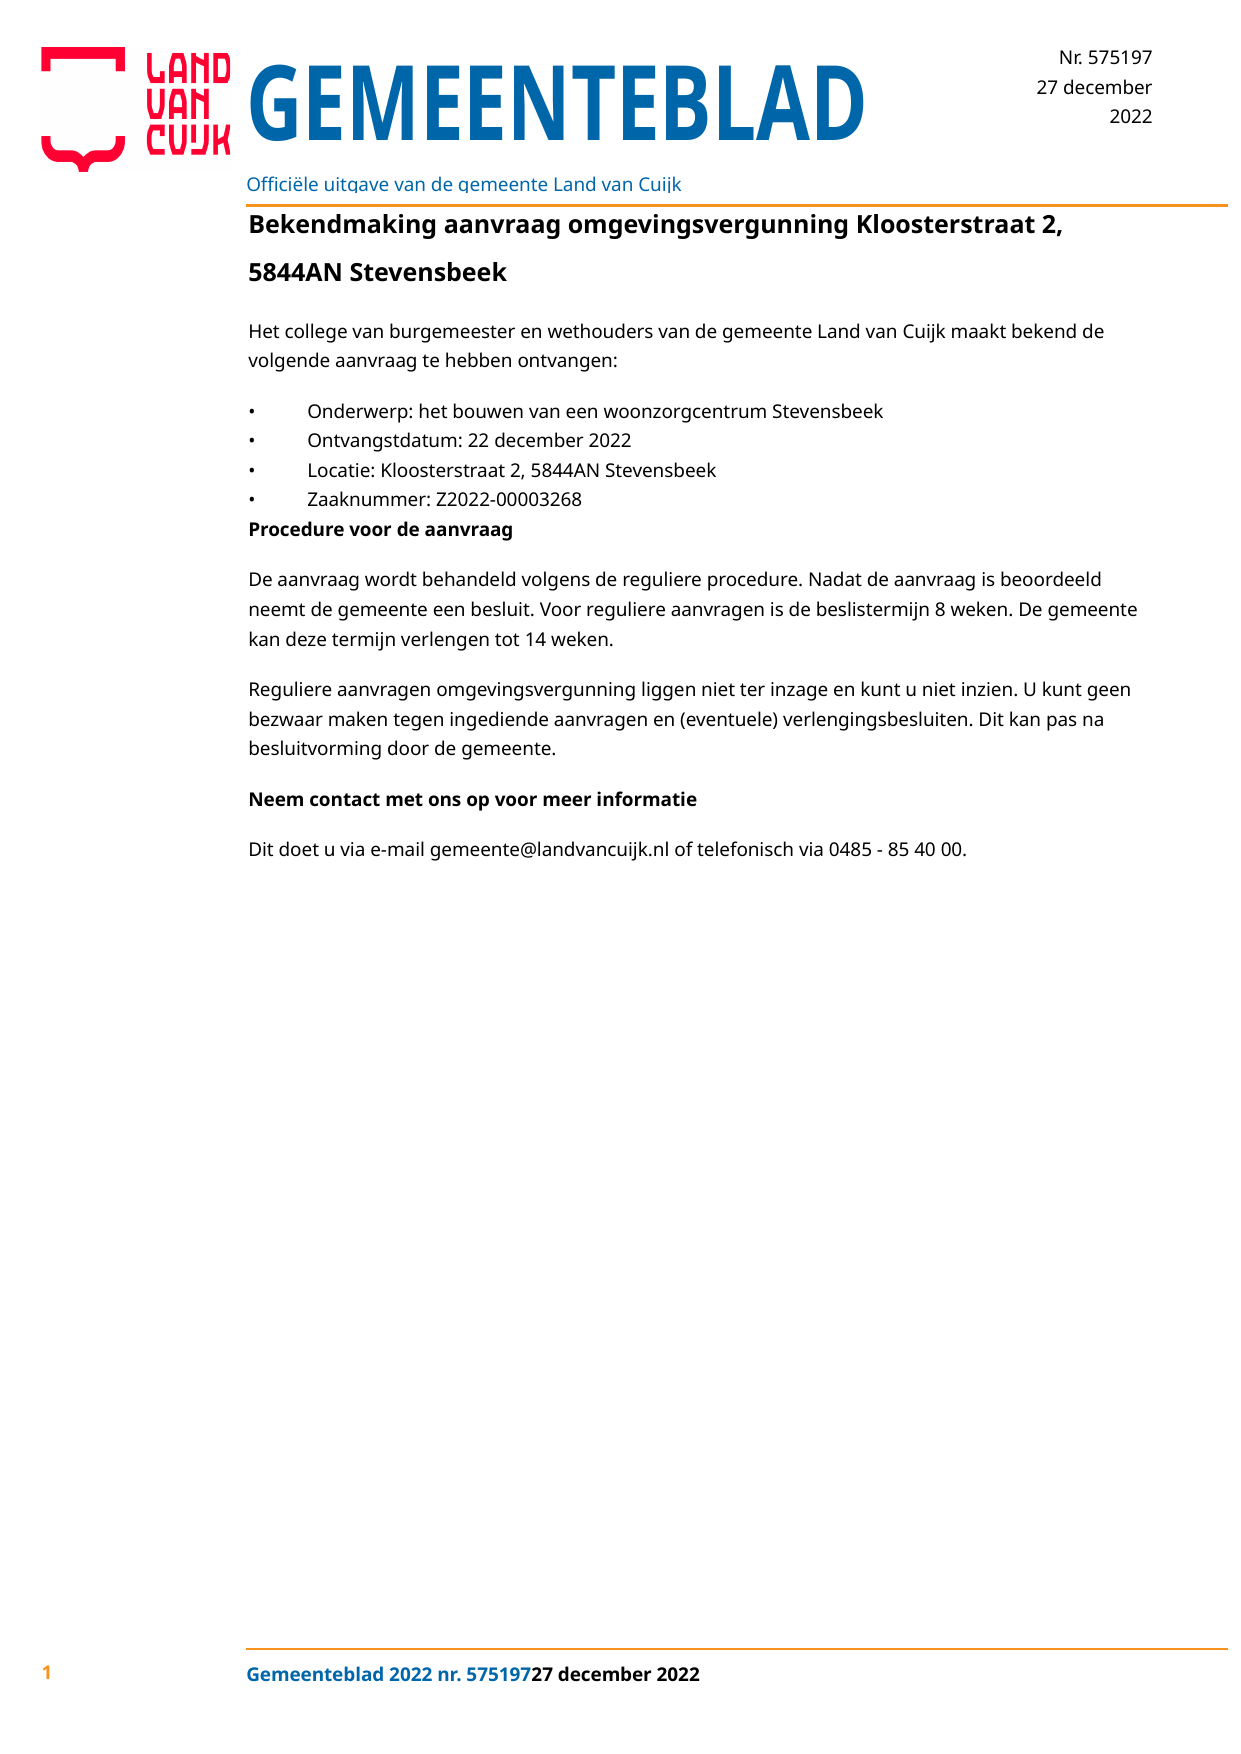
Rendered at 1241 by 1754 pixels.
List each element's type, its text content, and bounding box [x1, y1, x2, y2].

picture [41, 47, 231, 172]
list Locatie: Kloosterstraat 2, 5844AN Stevensbeek [248, 457, 1152, 483]
text Het college van burgemeester en wethouders van de gemeente Land van Cuijk maakt bekend de volgende aanvraag te hebben ontvangen: [248, 318, 1152, 373]
list Zaaknummer: Z2022-00003268 [248, 487, 1152, 512]
text Procedure voor de aanvraag [248, 516, 1152, 542]
text Dit doet u via e-mail gemeente@landvancuijk.nl of telefonisch via 0485 - 85 40 00. [248, 836, 1152, 862]
text De aanvraag wordt behandeld volgens de reguliere procedure. Nadat de aanvraag is beoordeeld neemt de gemeente een besluit. Voor reguliere aanvragen is de beslistermijn 8 weken. De gemeente kan deze termijn verlengen tot 14 weken. [248, 567, 1152, 652]
text Bekendmaking aanvraag omgevingsvergunning Kloosterstraat 2, 5844AN Stevensbeek [248, 207, 1152, 288]
list Ontvangstdatum: 22 december 2022 [248, 427, 1152, 453]
list Onderwerp: het bouwen van een woonzorgcentrum Stevensbeek [248, 398, 1152, 424]
text Neem contact met ons op voor meer informatie [248, 786, 1152, 812]
text Reguliere aanvragen omgevingsvergunning liggen niet ter inzage en kunt u niet inzien. U kunt geen bezwaar maken tegen ingediende aanvragen en (eventuele) verlengingsbesluiten. Dit kan pas na besluitvorming door de gemeente. [248, 676, 1152, 761]
